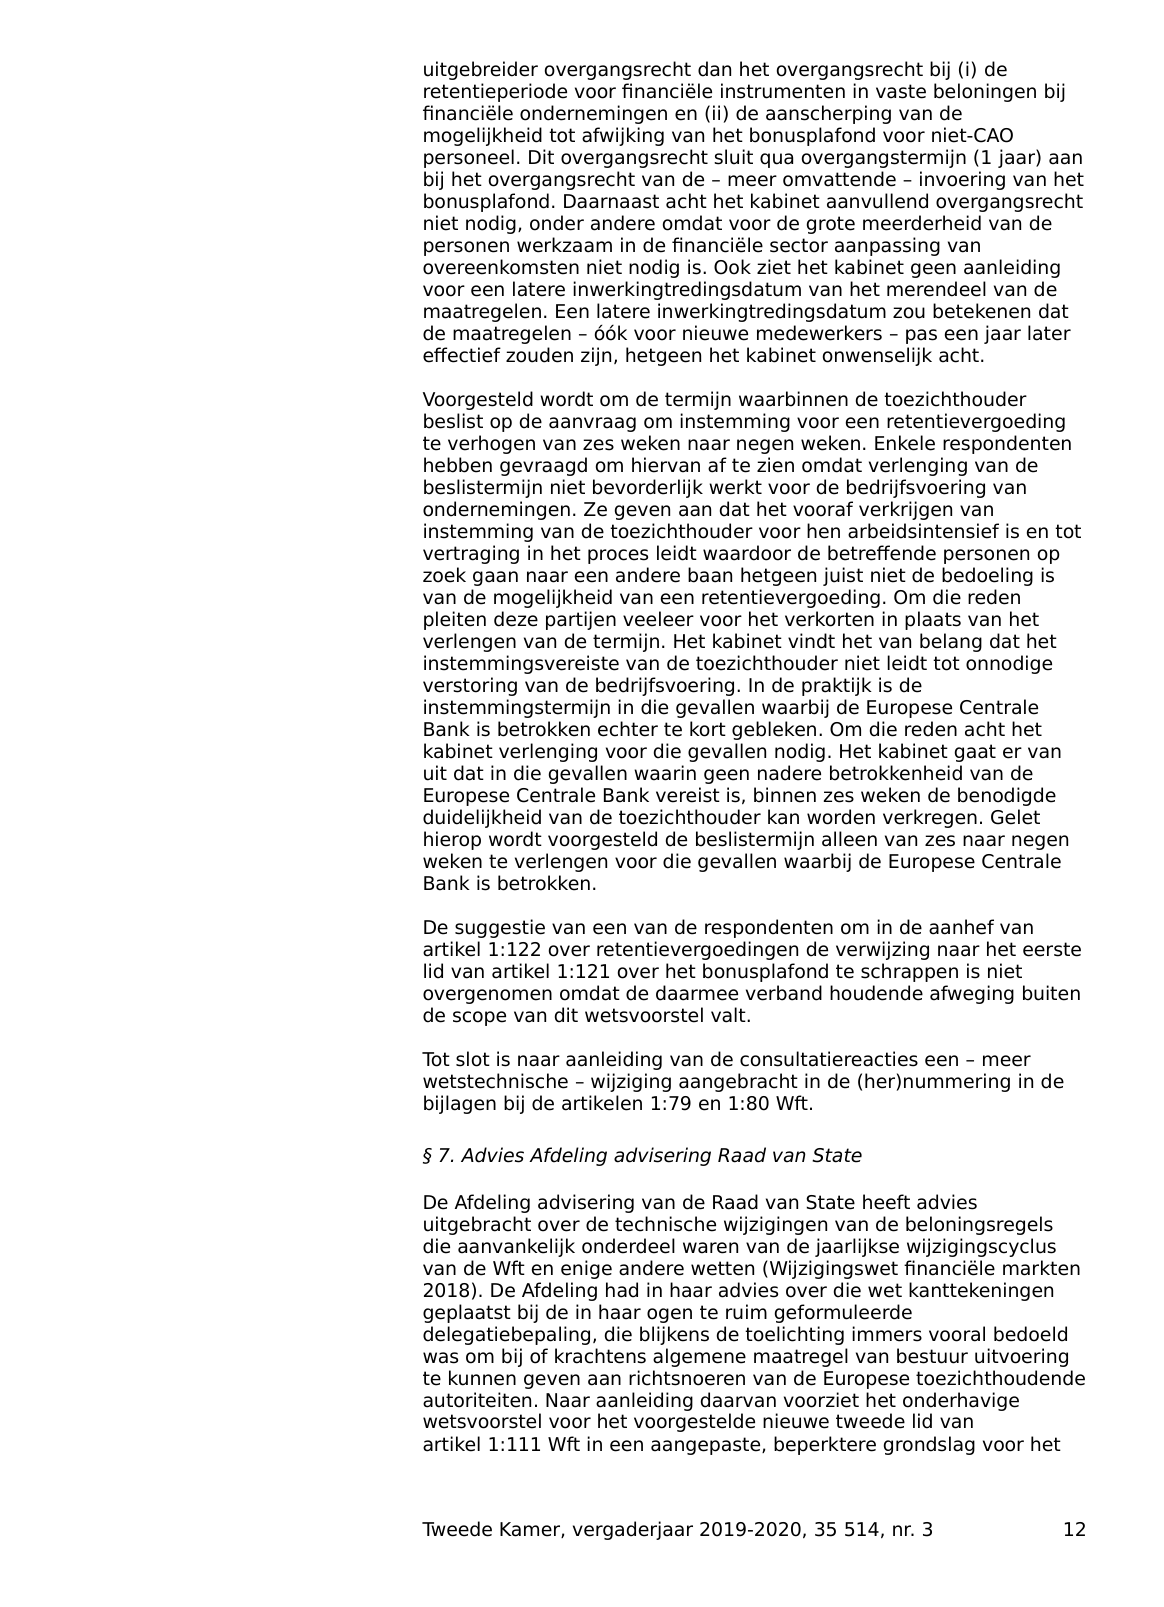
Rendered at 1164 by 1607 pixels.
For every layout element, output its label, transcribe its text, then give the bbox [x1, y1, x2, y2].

subtitle § 7. Advies Afdeling advisering Raad van State [422, 1145, 1087, 1167]
text Tot slot is naar aanleiding van de consultatiereacties een – meer wetstechnische – wijziging aangebracht in de (her)nummering in de bijlagen bij de artikelen 1:79 en 1:80 Wft. [422, 1049, 1087, 1115]
text De suggestie van een van de respondenten om in de aanhef van artikel 1:122 over retentievergoedingen de verwijzing naar het eerste lid van artikel 1:121 over het bonusplafond te schrappen is niet overgenomen omdat de daarmee verband houdende afweging buiten de scope van dit wetsvoorstel valt. [422, 917, 1087, 1027]
text uitgebreider overgangsrecht dan het overgangsrecht bij (i) de retentieperiode voor financiële instrumenten in vaste beloningen bij financiële ondernemingen en (ii) de aanscherping van de mogelijkheid tot afwijking van het bonusplafond voor niet-CAO personeel. Dit overgangsrecht sluit qua overgangstermijn (1 jaar) aan bij het overgangsrecht van de – meer omvattende – invoering van het bonusplafond. Daarnaast acht het kabinet aanvullend overgangsrecht niet nodig, onder andere omdat voor de grote meerderheid van de personen werkzaam in de financiële sector aanpassing van overeenkomsten niet nodig is. Ook ziet het kabinet geen aanleiding voor een latere inwerkingtredingsdatum van het merendeel van de maatregelen. Een latere inwerkingtredingsdatum zou betekenen dat de maatregelen – óók voor nieuwe medewerkers – pas een jaar later effectief zouden zijn, hetgeen het kabinet onwenselijk acht. [422, 59, 1087, 367]
text Voorgesteld wordt om de termijn waarbinnen de toezichthouder beslist op de aanvraag om instemming voor een retentievergoeding te verhogen van zes weken naar negen weken. Enkele respondenten hebben gevraagd om hiervan af te zien omdat verlenging van de beslistermijn niet bevorderlijk werkt voor de bedrijfsvoering van ondernemingen. Ze geven aan dat het vooraf verkrijgen van instemming van de toezichthouder voor hen arbeidsintensief is en tot vertraging in het proces leidt waardoor de betreffende personen op zoek gaan naar een andere baan hetgeen juist niet de bedoeling is van de mogelijkheid van een retentievergoeding. Om die reden pleiten deze partijen veeleer voor het verkorten in plaats van het verlengen van de termijn. Het kabinet vindt het van belang dat het instemmingsvereiste van de toezichthouder niet leidt tot onnodige verstoring van de bedrijfsvoering. In de praktijk is de instemmingstermijn in die gevallen waarbij de Europese Centrale Bank is betrokken echter te kort gebleken. Om die reden acht het kabinet verlenging voor die gevallen nodig. Het kabinet gaat er van uit dat in die gevallen waarin geen nadere betrokkenheid van de Europese Centrale Bank vereist is, binnen zes weken de benodigde duidelijkheid van de toezichthouder kan worden verkregen. Gelet hierop wordt voorgesteld de beslistermijn alleen van zes naar negen weken te verlengen voor die gevallen waarbij de Europese Centrale Bank is betrokken. [422, 389, 1087, 894]
text De Afdeling advisering van de Raad van State heeft advies uitgebracht over de technische wijzigingen van de beloningsregels die aanvankelijk onderdeel waren van de jaarlijkse wijzigingscyclus van de Wft en enige andere wetten (Wijzigingswet financiële markten 2018). De Afdeling had in haar advies over die wet kanttekeningen geplaatst bij de in haar ogen te ruim geformuleerde delegatiebepaling, die blijkens de toelichting immers vooral bedoeld was om bij of krachtens algemene maatregel van bestuur uitvoering te kunnen geven aan richtsnoeren van de Europese toezichthoudende autoriteiten. Naar aanleiding daarvan voorziet het onderhavige wetsvoorstel voor het voorgestelde nieuwe tweede lid van artikel 1:111 Wft in een aangepaste, beperktere grondslag voor het [422, 1192, 1087, 1455]
